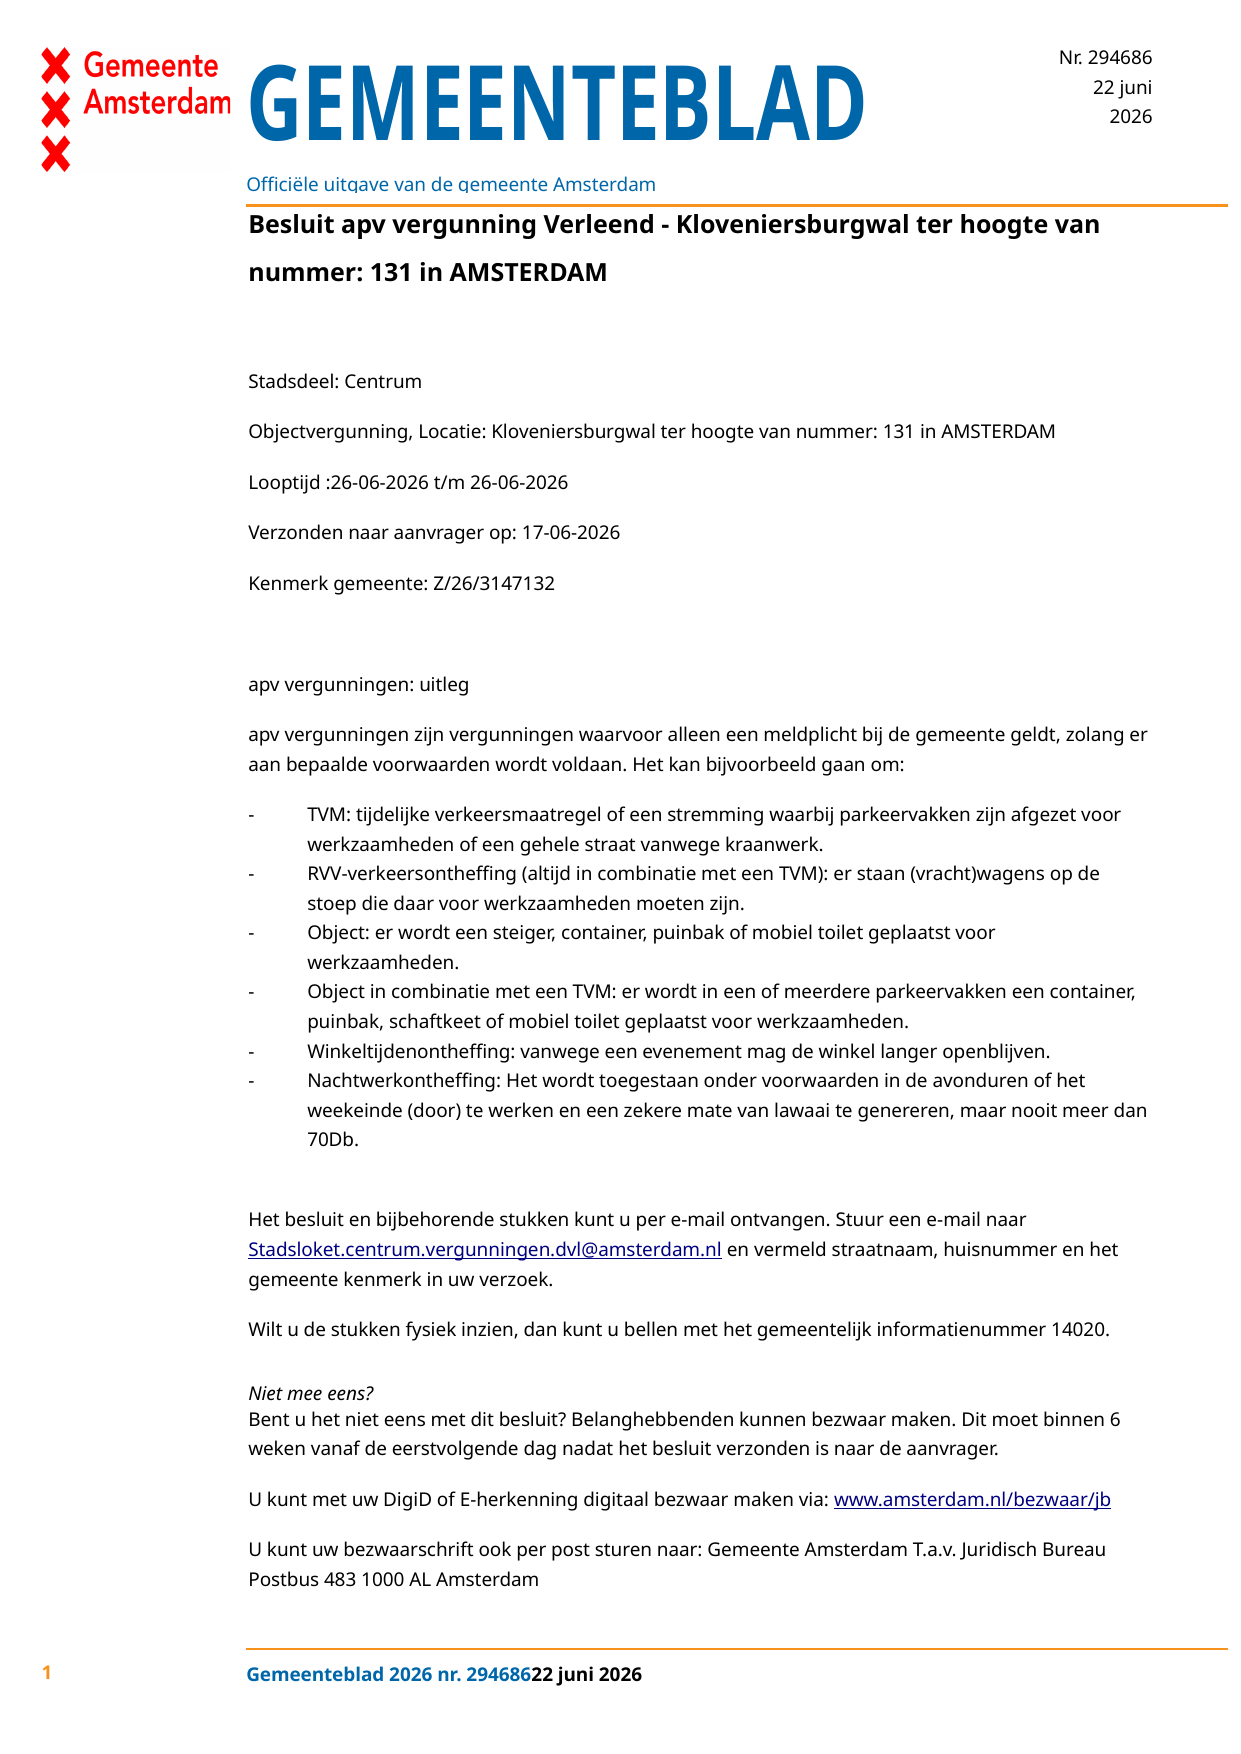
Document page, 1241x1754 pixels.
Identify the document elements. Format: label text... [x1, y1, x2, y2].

text Objectvergunning, Locatie: Kloveniersburgwal ter hoogte van nummer: 131 in AMSTERDAM [248, 419, 1152, 444]
text Niet mee eens? [248, 1380, 1152, 1406]
text Het besluit en bijbehorende stukken kunt u per e-mail ontvangen. Stuur een e-mail naar Stadsloket.centrum.vergunningen.dvl@amsterdam.nl en vermeld straatnaam, huisnummer en het gemeente kenmerk in uw verzoek. [248, 1207, 1152, 1292]
text Wilt u de stukken fysiek inzien, dan kunt u bellen met het gemeentelijk informatienummer 14020. [248, 1316, 1152, 1342]
list RVV-verkeersontheffing (altijd in combinatie met een TVM): er staan (vracht)wagens op de stoep die daar voor werkzaamheden moeten zijn. [248, 860, 1152, 916]
list Object in combinatie met een TVM: er wordt in een of meerdere parkeervakken een container, puinbak, schaftkeet of mobiel toilet geplaatst voor werkzaamheden. [248, 979, 1152, 1034]
text apv vergunningen zijn vergunningen waarvoor alleen een meldplicht bij de gemeente geldt, zolang er aan bepaalde voorwaarden wordt voldaan. Het kan bijvoorbeeld gaan om: [248, 721, 1152, 777]
text Looptijd :26-06-2026 t/m 26-06-2026 [248, 469, 1152, 495]
list Winkeltijdenontheffing: vanwege een evenement mag de winkel langer openblijven. [248, 1038, 1152, 1064]
text U kunt uw bezwaarschrift ook per post sturen naar: Gemeente Amsterdam T.a.v. Juridisch Bureau Postbus 483 1000 AL Amsterdam [248, 1536, 1152, 1592]
list Object: er wordt een steiger, container, puinbak of mobiel toilet geplaatst voor werkzaamheden. [248, 919, 1152, 975]
list Nachtwerkontheffing: Het wordt toegestaan onder voorwaarden in de avonduren of het weekeinde (door) te werken en een zekere mate van lawaai te genereren, maar nooit meer dan 70Db. [248, 1067, 1152, 1152]
text Besluit apv vergunning Verleend - Kloveniersburgwal ter hoogte van nummer: 131 in AMSTERDAM [248, 207, 1152, 288]
text Kenmerk gemeente: Z/26/3147132 [248, 570, 1152, 596]
list TVM: tijdelijke verkeersmaatregel of een stremming waarbij parkeervakken zijn afgezet voor werkzaamheden of een gehele straat vanwege kraanwerk. [248, 801, 1152, 857]
text U kunt met uw DigiD of E-herkenning digitaal bezwaar maken via: www.amsterdam.nl/bezwaar/jb [248, 1486, 1152, 1512]
text Stadsdeel: Centrum [248, 368, 1152, 394]
text Verzonden naar aanvrager op: 17-06-2026 [248, 519, 1152, 545]
text Bent u het niet eens met dit besluit? Belanghebbenden kunnen bezwaar maken. Dit moet binnen 6 weken vanaf de eerstvolgende dag nadat het besluit verzonden is naar de aanvrager. [248, 1406, 1152, 1461]
text apv vergunningen: uitleg [248, 671, 1152, 697]
picture [41, 47, 231, 172]
